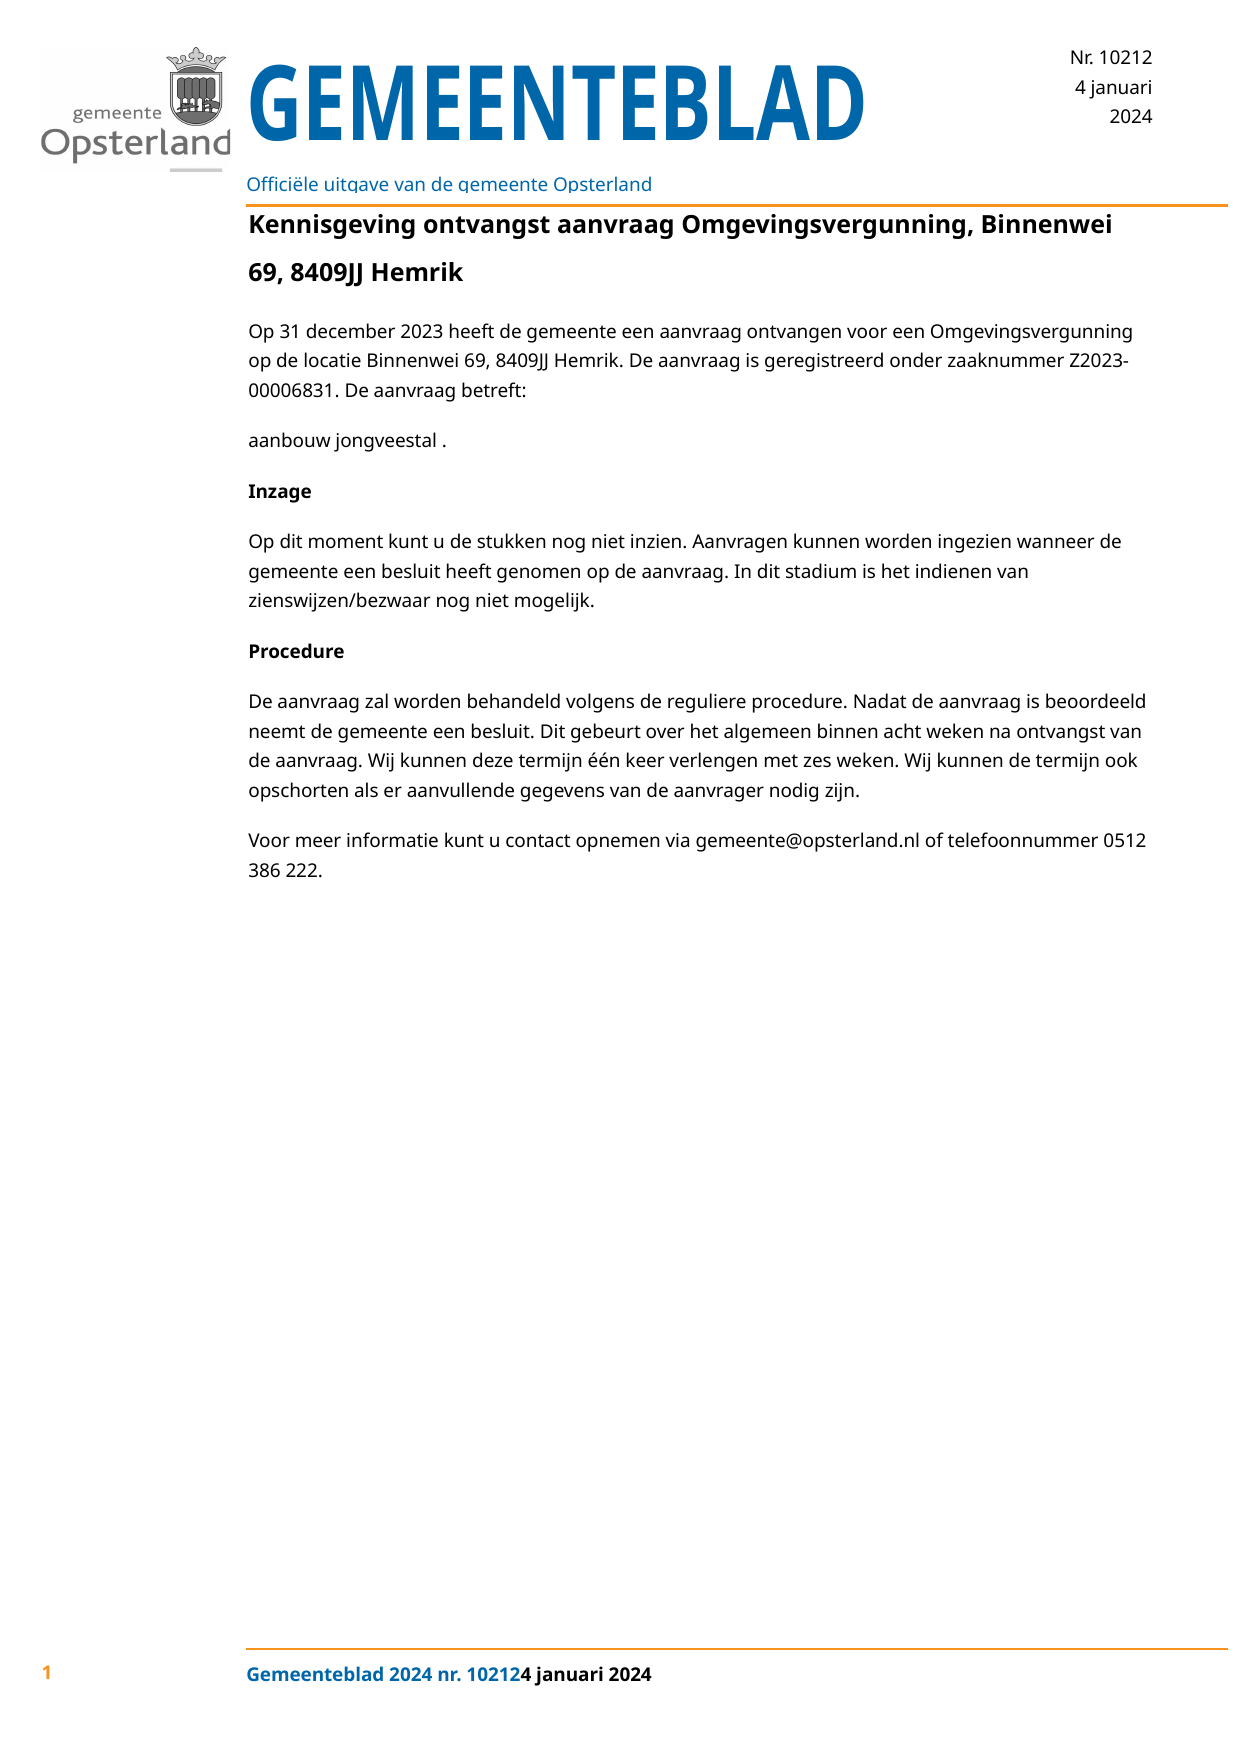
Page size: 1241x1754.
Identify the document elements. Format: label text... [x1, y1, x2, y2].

text Inzage [248, 478, 1152, 504]
text Op 31 december 2023 heeft de gemeente een aanvraag ontvangen voor een Omgevingsvergunning op de locatie Binnenwei 69, 8409JJ Hemrik. De aanvraag is geregistreerd onder zaaknummer Z2023-00006831. De aanvraag betreft: [248, 318, 1152, 403]
picture [41, 47, 231, 172]
text aanbouw jongveestal . [248, 427, 1152, 453]
text Op dit moment kunt u de stukken nog niet inzien. Aanvragen kunnen worden ingezien wanneer de gemeente een besluit heeft genomen op de aanvraag. In dit stadium is het indienen van zienswijzen/bezwaar nog niet mogelijk. [248, 528, 1152, 613]
text Kennisgeving ontvangst aanvraag Omgevingsvergunning, Binnenwei 69, 8409JJ Hemrik [248, 207, 1152, 288]
text Voor meer informatie kunt u contact opnemen via gemeente@opsterland.nl of telefoonnummer 0512 386 222. [248, 827, 1152, 883]
text De aanvraag zal worden behandeld volgens de reguliere procedure. Nadat de aanvraag is beoordeeld neemt de gemeente een besluit. Dit gebeurt over het algemeen binnen acht weken na ontvangst van de aanvraag. Wij kunnen deze termijn één keer verlengen met zes weken. Wij kunnen de termijn ook opschorten als er aanvullende gegevens van de aanvrager nodig zijn. [248, 688, 1152, 803]
text Procedure [248, 638, 1152, 664]
